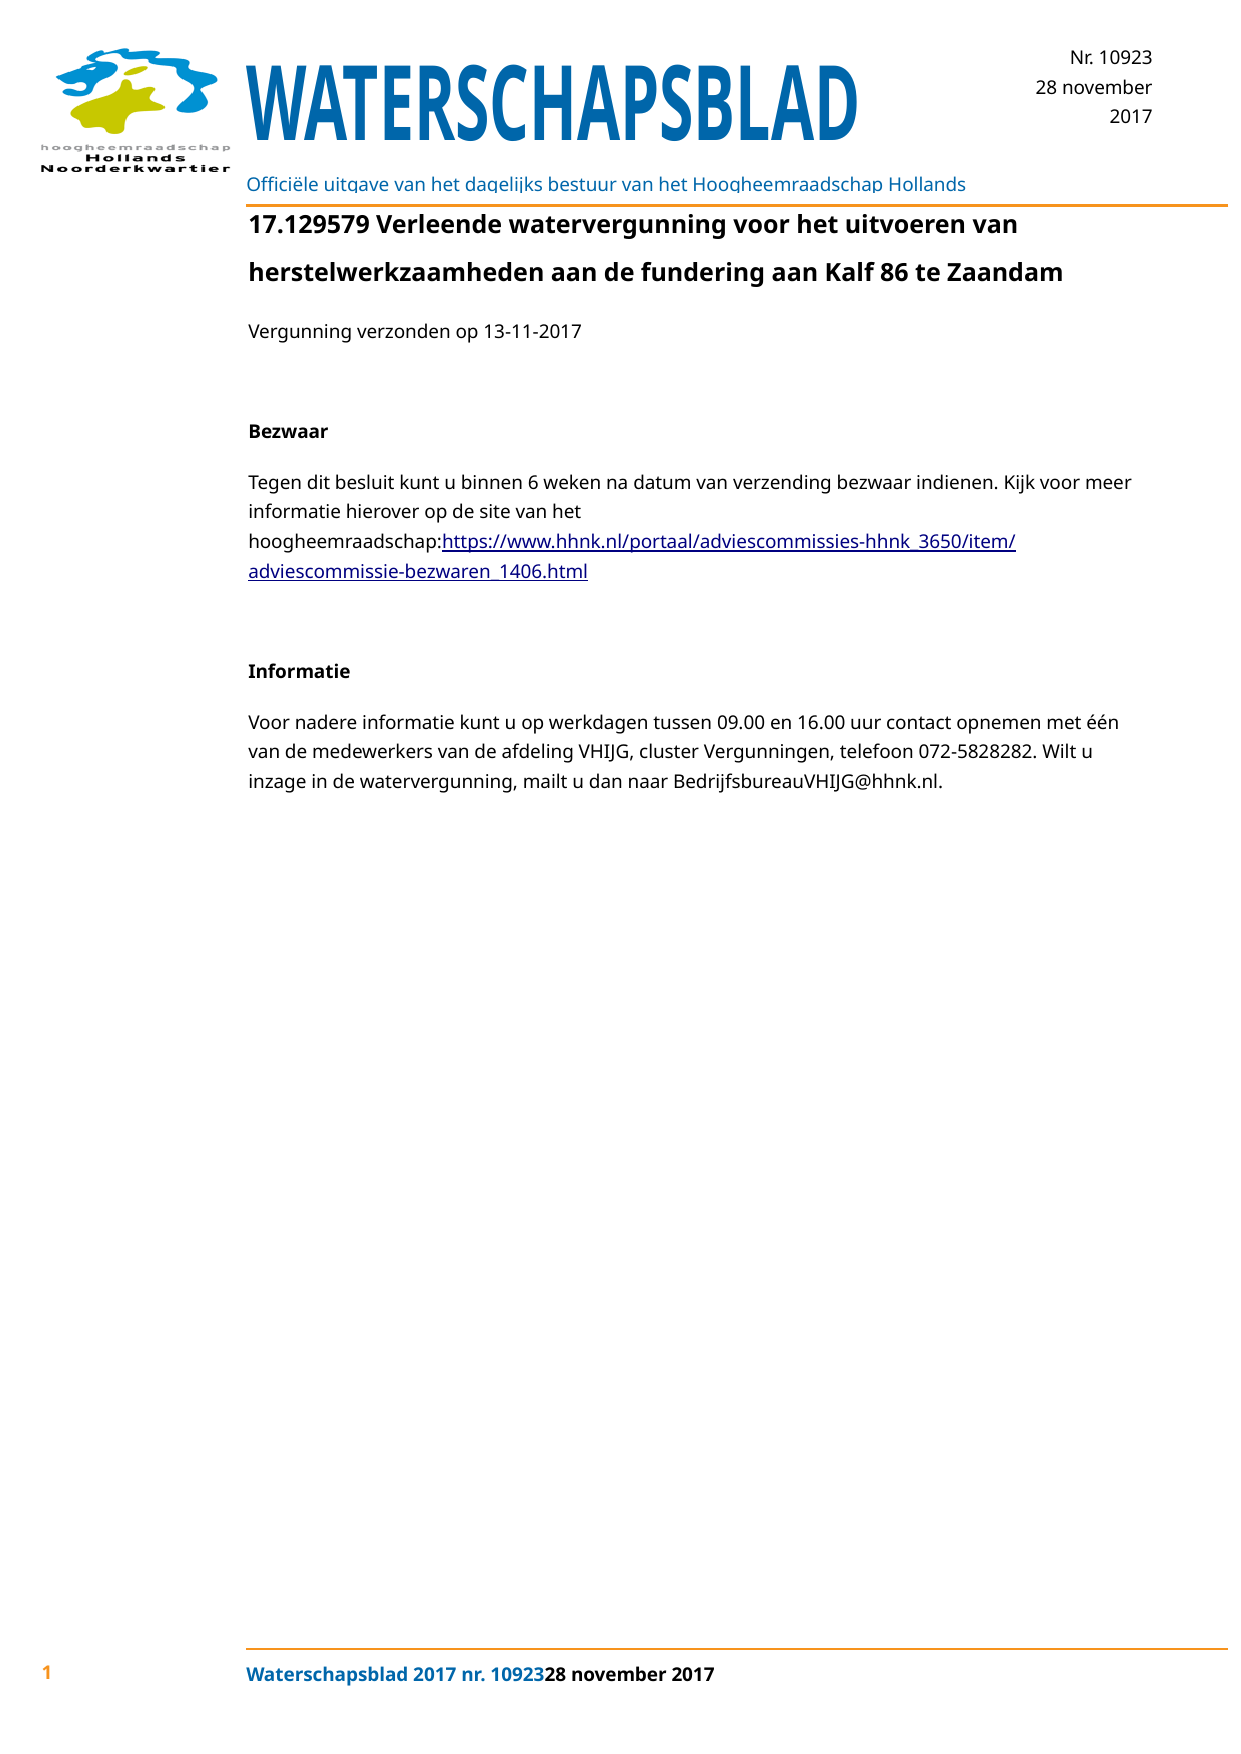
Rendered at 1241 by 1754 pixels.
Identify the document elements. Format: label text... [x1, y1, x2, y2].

text Tegen dit besluit kunt u binnen 6 weken na datum van verzending bezwaar indienen. Kijk voor meer informatie hierover op de site van het hoogheemraadschap:https://www.hhnk.nl/portaal/adviescommissies-hhnk_3650/item/adviescommissie-bezwaren_1406.html [248, 469, 1152, 584]
text Voor nadere informatie kunt u op werkdagen tussen 09.00 en 16.00 uur contact opnemen met één van de medewerkers van de afdeling VHIJG, cluster Vergunningen, telefoon 072-5828282. Wilt u inzage in de watervergunning, mailt u dan naar BedrijfsbureauVHIJG@hhnk.nl. [248, 709, 1152, 794]
picture [41, 47, 231, 172]
text Vergunning verzonden op 13-11-2017 [248, 318, 1152, 344]
text 17.129579 Verleende watervergunning voor het uitvoeren van herstelwerkzaamheden aan de fundering aan Kalf 86 te Zaandam [248, 207, 1152, 288]
text Bezwaar [248, 419, 1152, 444]
text Informatie [248, 659, 1152, 684]
